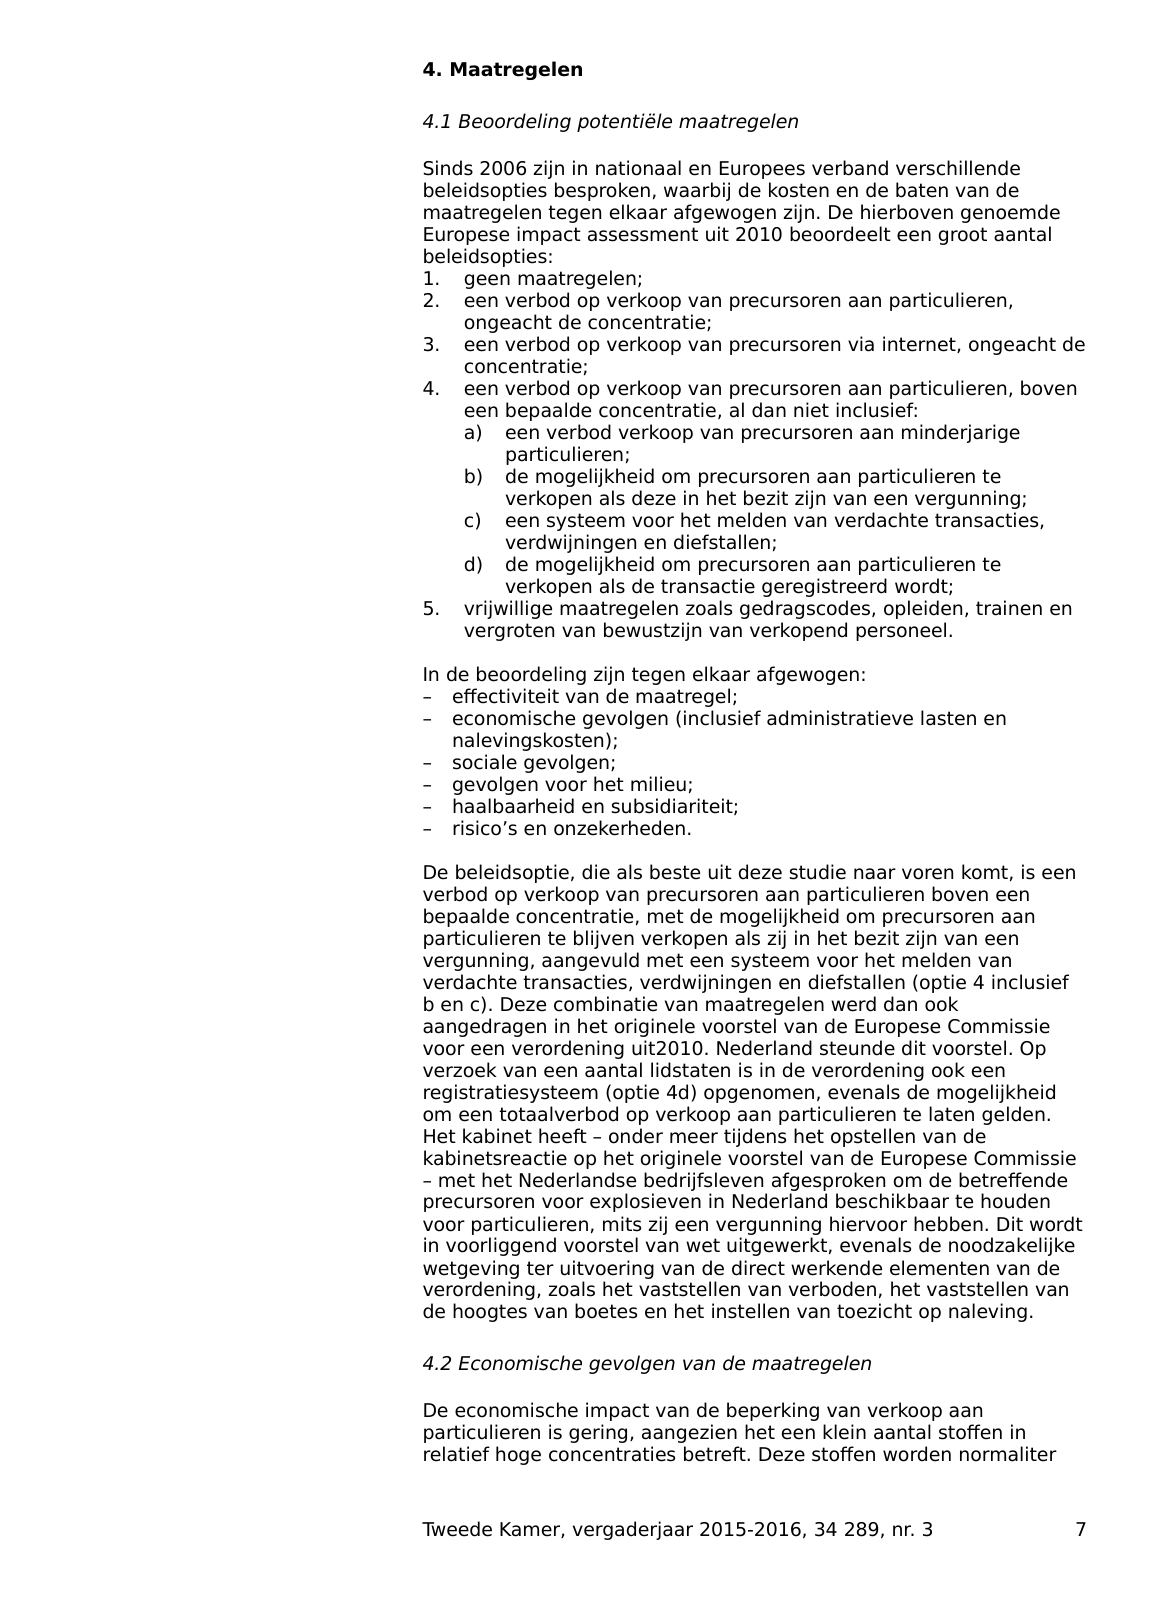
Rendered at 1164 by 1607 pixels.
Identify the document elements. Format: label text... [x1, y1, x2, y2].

text – economische gevolgen (inclusief administratieve lasten en nalevingskosten); [422, 708, 1087, 752]
text 1. geen maatregelen; [422, 268, 1087, 290]
text – effectiviteit van de maatregel; [422, 686, 1087, 708]
text Sinds 2006 zijn in nationaal en Europees verband verschillende beleidsopties besproken, waarbij de kosten en de baten van de maatregelen tegen elkaar afgewogen zijn. De hierboven genoemde Europese impact assessment uit 2010 beoordeelt een groot aantal beleidsopties: [422, 158, 1087, 268]
subtitle 4. Maatregelen [422, 59, 1087, 81]
text – haalbaarheid en subsidiariteit; [422, 796, 1087, 818]
text 5. vrijwillige maatregelen zoals gedragscodes, opleiden, trainen en vergroten van bewustzijn van verkopend personeel. [422, 598, 1087, 642]
text 2. een verbod op verkoop van precursoren aan particulieren, ongeacht de concentratie; [422, 290, 1087, 334]
text 4. een verbod op verkoop van precursoren aan particulieren, boven een bepaalde concentratie, al dan niet inclusief: [422, 378, 1087, 422]
text b) de mogelijkheid om precursoren aan particulieren te verkopen als deze in het bezit zijn van een vergunning; [464, 466, 1087, 510]
subtitle 4.1 Beoordeling potentiële maatregelen [422, 111, 1087, 133]
text – risico’s en onzekerheden. [422, 818, 1087, 839]
text c) een systeem voor het melden van verdachte transacties, verdwijningen en diefstallen; [464, 510, 1087, 554]
text De beleidsoptie, die als beste uit deze studie naar voren komt, is een verbod op verkoop van precursoren aan particulieren boven een bepaalde concentratie, met de mogelijkheid om precursoren aan particulieren te blijven verkopen als zij in het bezit zijn van een vergunning, aangevuld met een systeem voor het melden van verdachte transacties, verdwijningen en diefstallen (optie 4 inclusief b en c). Deze combinatie van maatregelen werd dan ook aangedragen in het originele voorstel van de Europese Commissie voor een verordening uit2010. Nederland steunde dit voorstel. Op verzoek van een aantal lidstaten is in de verordening ook een registratiesysteem (optie 4d) opgenomen, evenals de mogelijkheid om een totaalverbod op verkoop aan particulieren te laten gelden. Het kabinet heeft – onder meer tijdens het opstellen van de kabinetsreactie op het originele voorstel van de Europese Commissie – met het Nederlandse bedrijfsleven afgesproken om de betreffende precursoren voor explosieven in Nederland beschikbaar te houden voor particulieren, mits zij een vergunning hiervoor hebben. Dit wordt in voorliggend voorstel van wet uitgewerkt, evenals de noodzakelijke wetgeving ter uitvoering van de direct werkende elementen van de verordening, zoals het vaststellen van verboden, het vaststellen van de hoogtes van boetes en het instellen van toezicht op naleving. [422, 862, 1087, 1323]
text In de beoordeling zijn tegen elkaar afgewogen: [422, 664, 1087, 686]
subtitle 4.2 Economische gevolgen van de maatregelen [422, 1353, 1087, 1375]
text – sociale gevolgen; [422, 752, 1087, 774]
text d) de mogelijkheid om precursoren aan particulieren te verkopen als de transactie geregistreerd wordt; [464, 554, 1087, 598]
text a) een verbod verkoop van precursoren aan minderjarige particulieren; [464, 422, 1087, 466]
text 3. een verbod op verkoop van precursoren via internet, ongeacht de concentratie; [422, 334, 1087, 378]
text De economische impact van de beperking van verkoop aan particulieren is gering, aangezien het een klein aantal stoffen in relatief hoge concentraties betreft. Deze stoffen worden normaliter [422, 1400, 1087, 1466]
text – gevolgen voor het milieu; [422, 774, 1087, 796]
